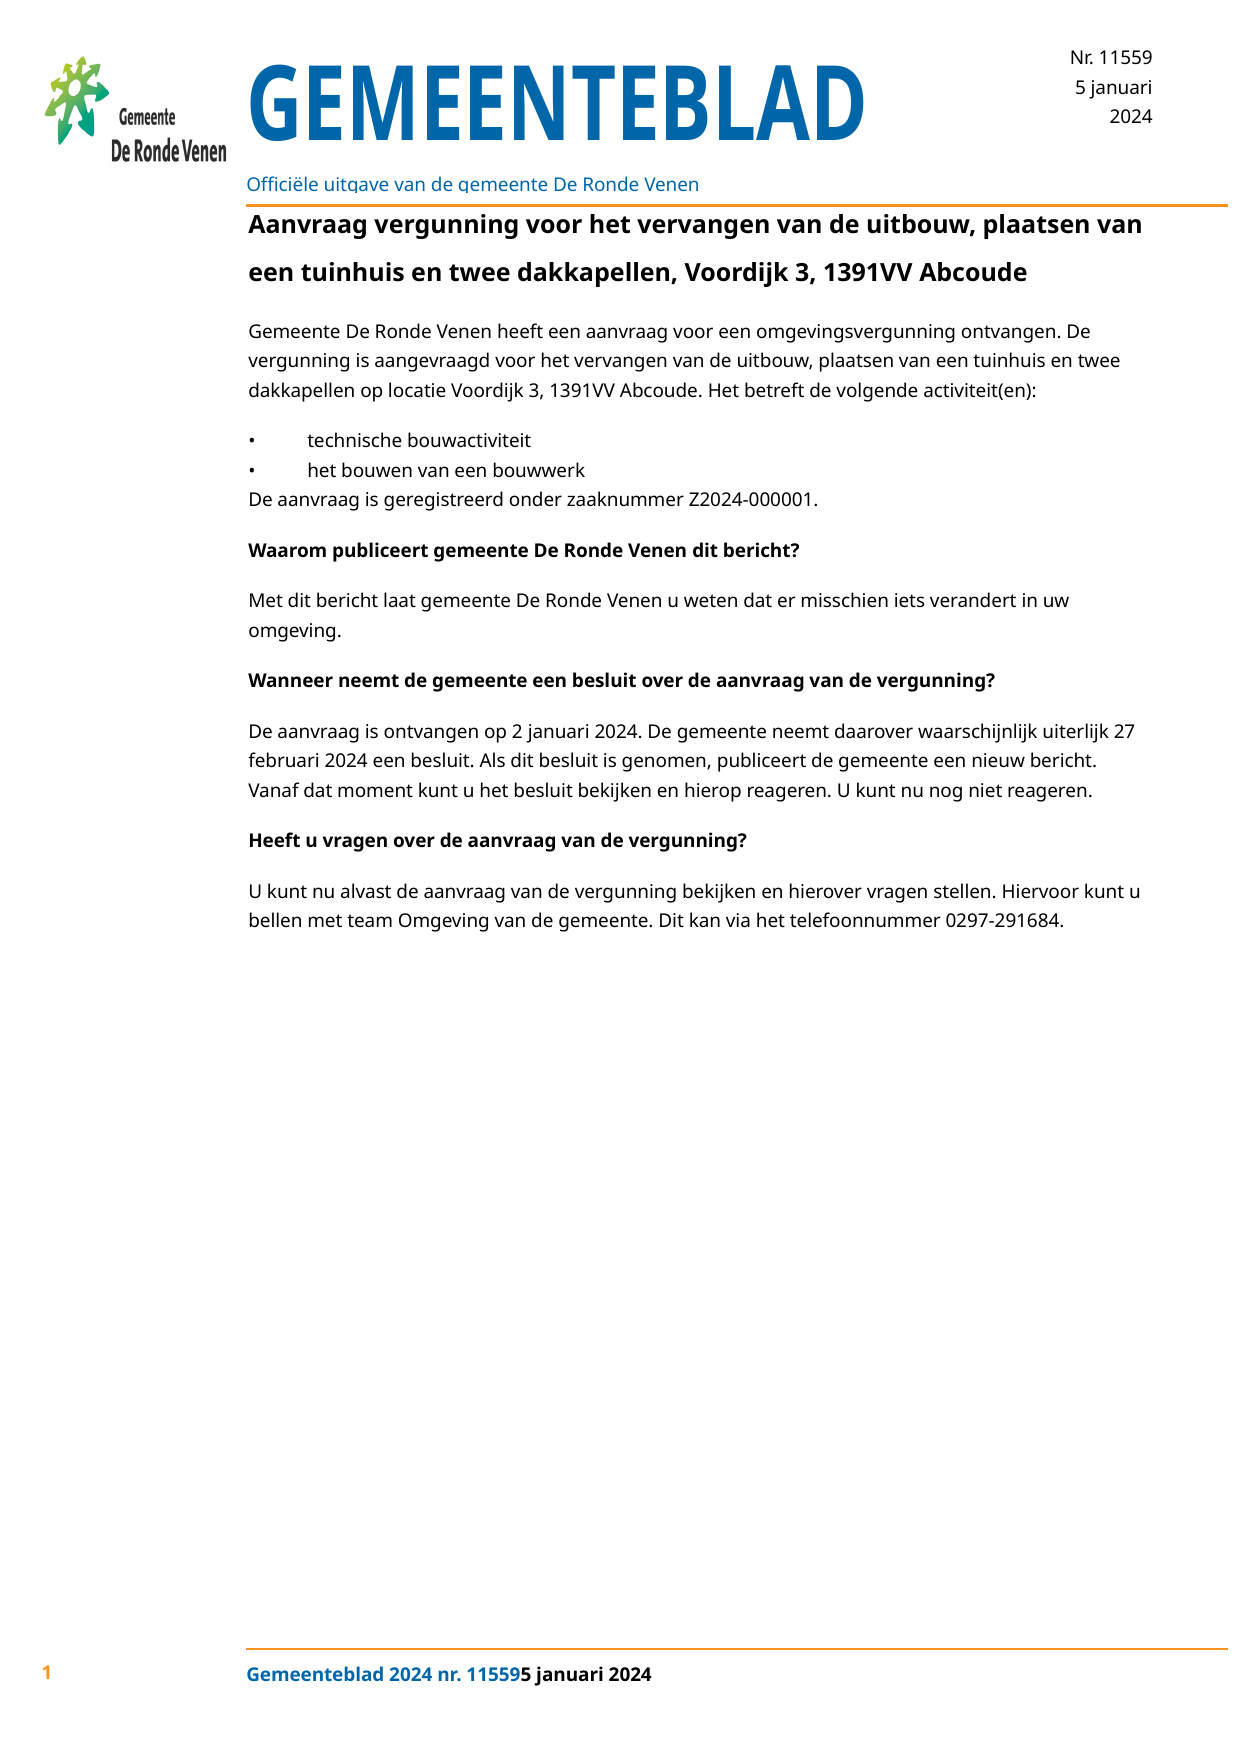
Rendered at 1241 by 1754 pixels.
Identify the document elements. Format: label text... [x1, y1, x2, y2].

text Wanneer neemt de gemeente een besluit over de aanvraag van de vergunning? [248, 667, 1152, 693]
picture [41, 47, 231, 172]
text Gemeente De Ronde Venen heeft een aanvraag voor een omgevingsvergunning ontvangen. De vergunning is aangevraagd voor het vervangen van de uitbouw, plaatsen van een tuinhuis en twee dakkapellen op locatie Voordijk 3, 1391VV Abcoude. Het betreft de volgende activiteit(en): [248, 318, 1152, 403]
text De aanvraag is ontvangen op 2 januari 2024. De gemeente neemt daarover waarschijnlijk uiterlijk 27 februari 2024 een besluit. Als dit besluit is genomen, publiceert de gemeente een nieuw bericht. Vanaf dat moment kunt u het besluit bekijken en hierop reageren. U kunt nu nog niet reageren. [248, 718, 1152, 803]
text Waarom publiceert gemeente De Ronde Venen dit bericht? [248, 537, 1152, 563]
list het bouwen van een bouwwerk [248, 457, 1152, 483]
text Met dit bericht laat gemeente De Ronde Venen u weten dat er misschien iets verandert in uw omgeving. [248, 587, 1152, 643]
list technische bouwactiviteit [248, 427, 1152, 453]
text Aanvraag vergunning voor het vervangen van de uitbouw, plaatsen van een tuinhuis en twee dakkapellen, Voordijk 3, 1391VV Abcoude [248, 207, 1152, 288]
text Heeft u vragen over de aanvraag van de vergunning? [248, 827, 1152, 853]
text U kunt nu alvast de aanvraag van de vergunning bekijken en hierover vragen stellen. Hiervoor kunt u bellen met team Omgeving van de gemeente. Dit kan via het telefoonnummer 0297-291684. [248, 878, 1152, 933]
text De aanvraag is geregistreerd onder zaaknummer Z2024-000001. [248, 487, 1152, 512]
